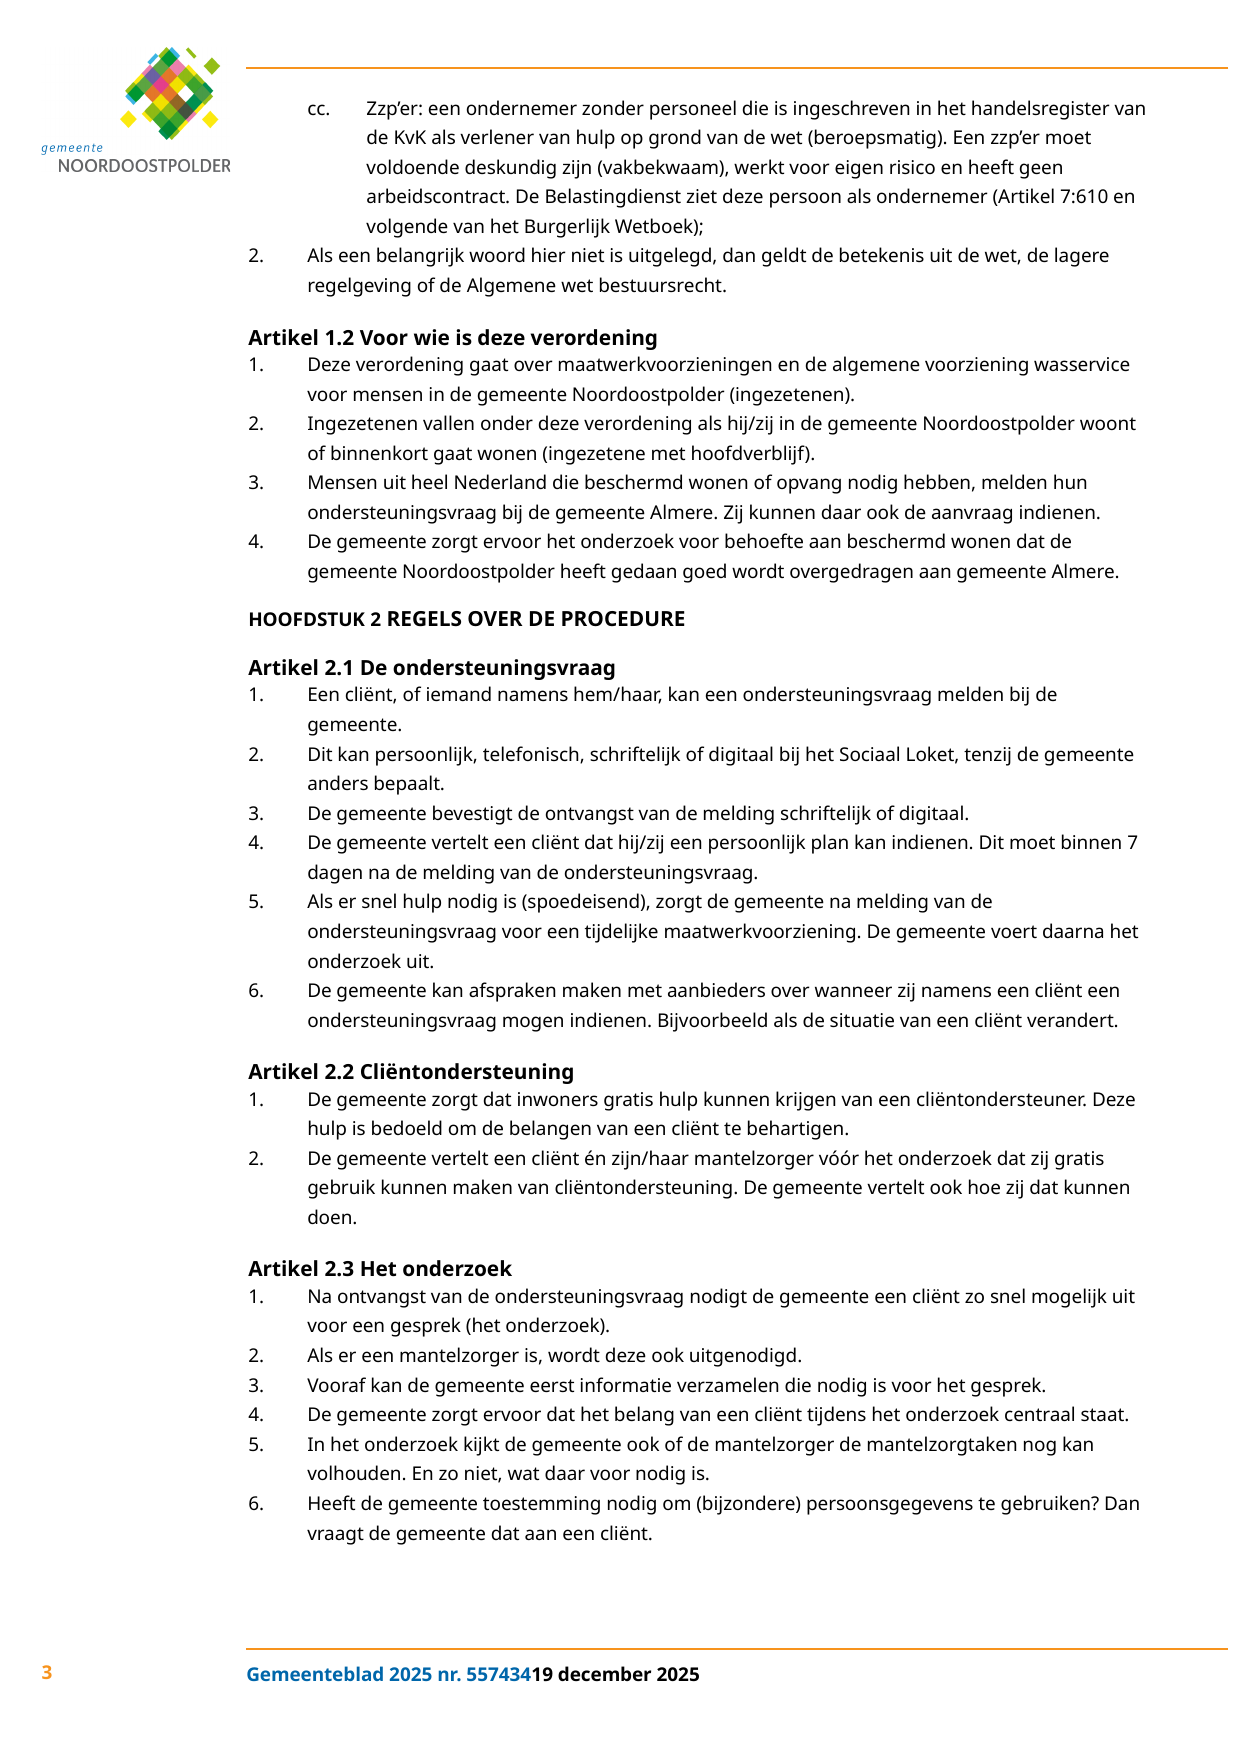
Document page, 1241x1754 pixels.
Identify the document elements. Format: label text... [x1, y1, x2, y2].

list De gemeente zorgt ervoor het onderzoek voor behoefte aan beschermd wonen dat de gemeente Noordoostpolder heeft gedaan goed wordt overgedragen aan gemeente Almere. [248, 529, 1152, 584]
text Artikel 2.2 Cliëntondersteuning [248, 1057, 1152, 1086]
text Artikel 2.3 Het onderzoek [248, 1254, 1152, 1283]
list Mensen uit heel Nederland die beschermd wonen of opvang nodig hebben, melden hun ondersteuningsvraag bij de gemeente Almere. Zij kunnen daar ook de aanvraag indienen. [248, 469, 1152, 525]
text Artikel 2.1 De ondersteuningsvraag [248, 653, 1152, 682]
list De gemeente zorgt ervoor dat het belang van een cliënt tijdens het onderzoek centraal staat. [248, 1401, 1152, 1427]
list De gemeente vertelt een cliënt én zijn/haar mantelzorger vóór het onderzoek dat zij gratis gebruik kunnen maken van cliëntondersteuning. De gemeente vertelt ook hoe zij dat kunnen doen. [248, 1145, 1152, 1230]
text Artikel 1.2 Voor wie is deze verordening [248, 323, 1152, 351]
list De gemeente kan afspraken maken met aanbieders over wanneer zij namens een cliënt een ondersteuningsvraag mogen indienen. Bijvoorbeeld als de situatie van een cliënt verandert. [248, 977, 1152, 1033]
list Als er een mantelzorger is, wordt deze ook uitgenodigd. [248, 1342, 1152, 1368]
list De gemeente vertelt een cliënt dat hij/zij een persoonlijk plan kan indienen. Dit moet binnen 7 dagen na de melding van de ondersteuningsvraag. [248, 829, 1152, 885]
list Een cliënt, of iemand namens hem/haar, kan een ondersteuningsvraag melden bij de gemeente. [248, 682, 1152, 737]
list De gemeente zorgt dat inwoners gratis hulp kunnen krijgen van een cliëntondersteuner. Deze hulp is bedoeld om de belangen van een cliënt te behartigen. [248, 1086, 1152, 1141]
list Dit kan persoonlijk, telefonisch, schriftelijk of digitaal bij het Sociaal Loket, tenzij de gemeente anders bepaalt. [248, 741, 1152, 796]
text HOOFDSTUK 2 REGELS OVER DE PROCEDURE [248, 604, 1152, 632]
list Als er snel hulp nodig is (spoedeisend), zorgt de gemeente na melding van de ondersteuningsvraag voor een tijdelijke maatwerkvoorziening. De gemeente voert daarna het onderzoek uit. [248, 889, 1152, 973]
list Heeft de gemeente toestemming nodig om (bijzondere) persoonsgegevens te gebruiken? Dan vraagt de gemeente dat aan een cliënt. [248, 1490, 1152, 1545]
list De gemeente bevestigt de ontvangst van de melding schriftelijk of digitaal. [248, 800, 1152, 826]
list Na ontvangst van de ondersteuningsvraag nodigt de gemeente een cliënt zo snel mogelijk uit voor een gesprek (het onderzoek). [248, 1283, 1152, 1338]
list Zzp’er: een ondernemer zonder personeel die is ingeschreven in het handelsregister van de KvK als verlener van hulp op grond van de wet (beroepsmatig). Een zzp’er moet voldoende deskundig zijn (vakbekwaam), werkt voor eigen risico en heeft geen arbeidscontract. De Belastingdienst ziet deze persoon als ondernemer (Artikel 7:610 en volgende van het Burgerlijk Wetboek); [307, 95, 1152, 239]
list Deze verordening gaat over maatwerkvoorzieningen en de algemene voorziening wasservice voor mensen in de gemeente Noordoostpolder (ingezetenen). [248, 351, 1152, 406]
list Vooraf kan de gemeente eerst informatie verzamelen die nodig is voor het gesprek. [248, 1372, 1152, 1397]
list Als een belangrijk woord hier niet is uitgelegd, dan geldt de betekenis uit de wet, de lagere regelgeving of de Algemene wet bestuursrecht. [248, 243, 1152, 298]
list Ingezetenen vallen onder deze verordening als hij/zij in de gemeente Noordoostpolder woont of binnenkort gaat wonen (ingezetene met hoofdverblijf). [248, 410, 1152, 466]
list In het onderzoek kijkt de gemeente ook of de mantelzorger de mantelzorgtaken nog kan volhouden. En zo niet, wat daar voor nodig is. [248, 1431, 1152, 1486]
picture [41, 47, 231, 172]
